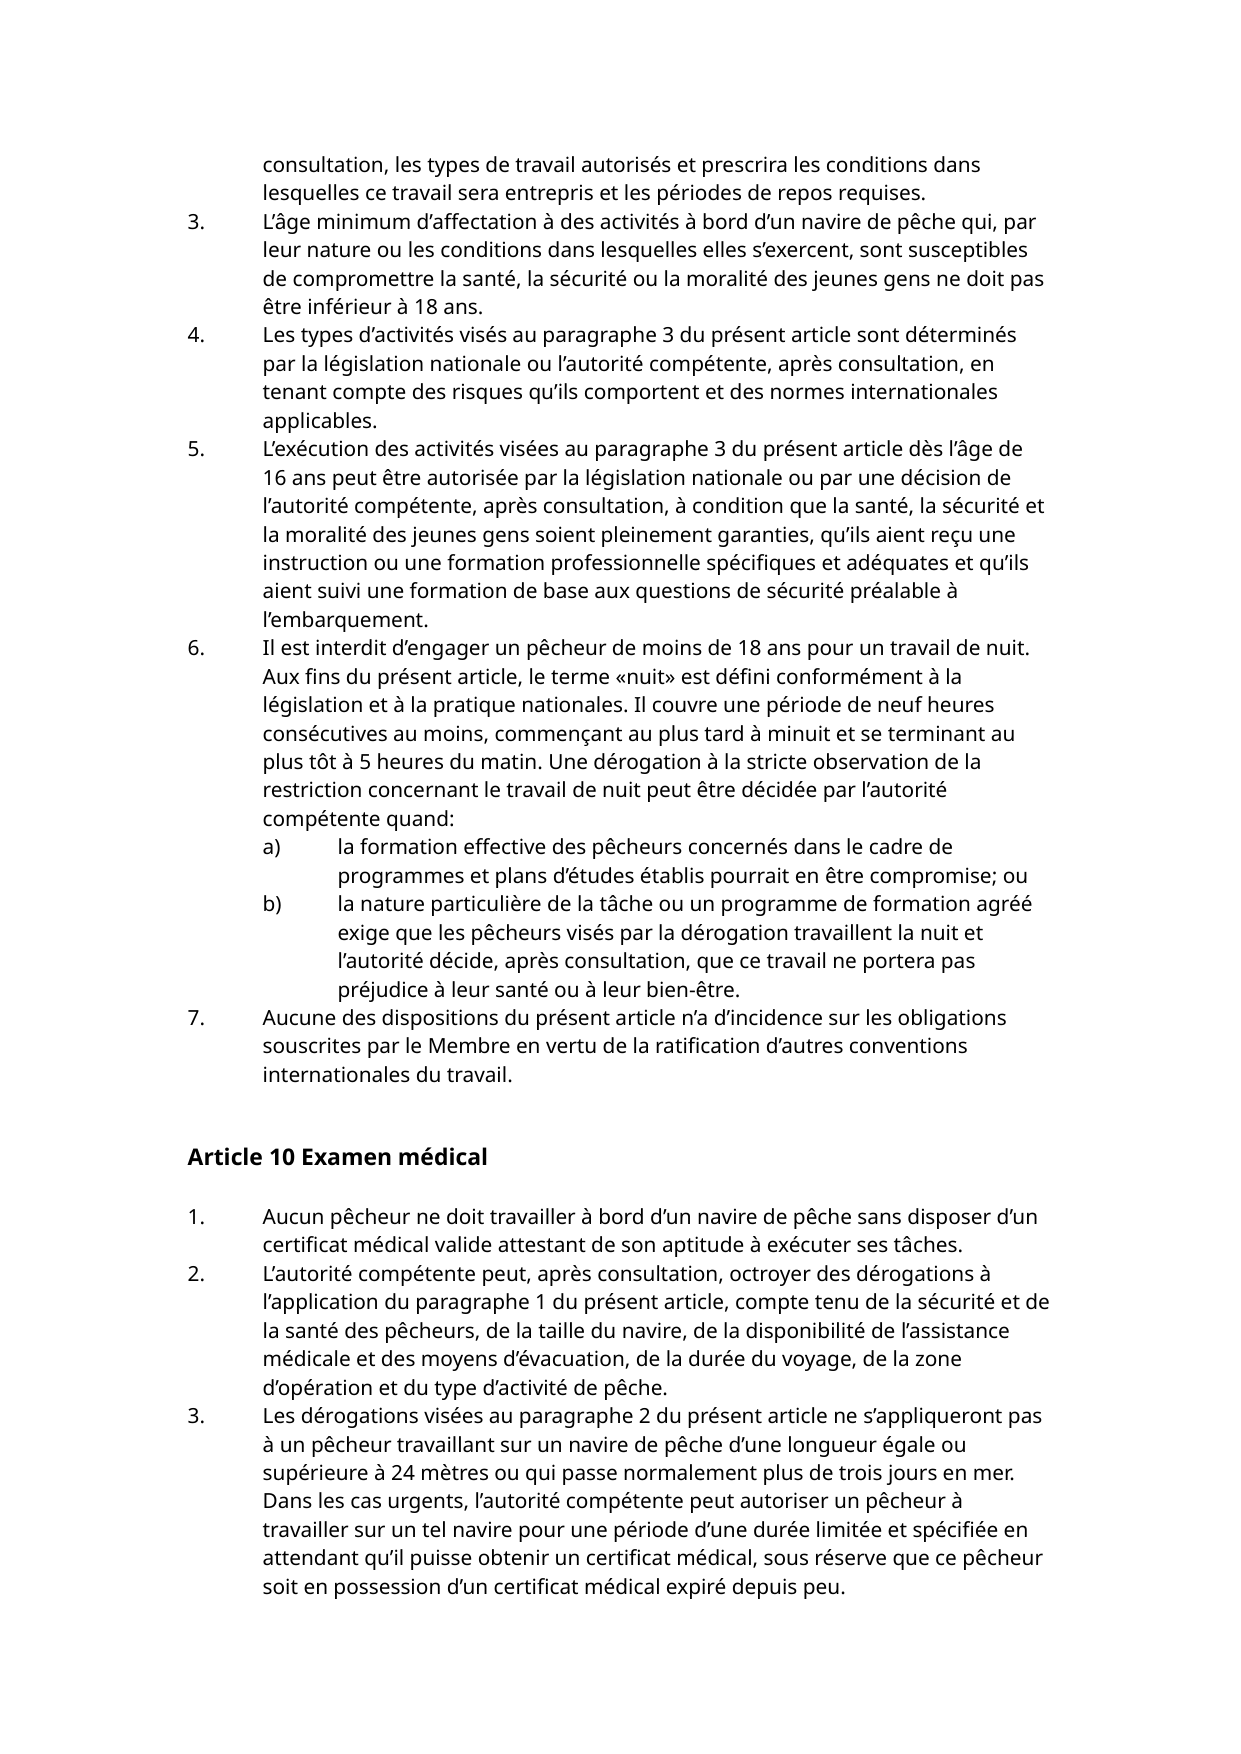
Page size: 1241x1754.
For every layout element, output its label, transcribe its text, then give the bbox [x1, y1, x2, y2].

subtitle Article 10 Examen médical [187, 1141, 1053, 1172]
list Aucune des dispositions du présent article n’a d’incidence sur les obligations souscrites par le Membre en vertu de la ratification d’autres conventions internationales du travail. [187, 1003, 1053, 1088]
list L’exécution des activités visées au paragraphe 3 du présent article dès l’âge de 16 ans peut être autorisée par la législation nationale ou par une décision de l’autorité compétente, après consultation, à condition que la santé, la sécurité et la moralité des jeunes gens soient pleinement garanties, qu’ils aient reçu une instruction ou une formation professionnelle spécifiques et adéquates et qu’ils aient suivi une formation de base aux questions de sécurité préalable à l’embarquement. [187, 434, 1053, 633]
list la formation effective des pêcheurs concernés dans le cadre de programmes et plans d’études établis pourrait en être compromise; ou [262, 832, 1053, 889]
list la nature particulière de la tâche ou un programme de formation agréé exige que les pêcheurs visés par la dérogation travaillent la nuit et l’autorité décide, après consultation, que ce travail ne portera pas préjudice à leur santé ou à leur bien-être. [262, 889, 1053, 1003]
list L’âge minimum d’affectation à des activités à bord d’un navire de pêche qui, par leur nature ou les conditions dans lesquelles elles s’exercent, sont susceptibles de compromettre la santé, la sécurité ou la moralité des jeunes gens ne doit pas être inférieur à 18 ans. [187, 207, 1053, 321]
list Aucun pêcheur ne doit travailler à bord d’un navire de pêche sans disposer d’un certificat médical valide attestant de son aptitude à exécuter ses tâches. [187, 1202, 1053, 1259]
list L’autorité compétente peut, après consultation, octroyer des dérogations à l’application du paragraphe 1 du présent article, compte tenu de la sécurité et de la santé des pêcheurs, de la taille du navire, de la disponibilité de l’assistance médicale et des moyens d’évacuation, de la durée du voyage, de la zone d’opération et du type d’activité de pêche. [187, 1259, 1053, 1401]
list Il est interdit d’engager un pêcheur de moins de 18 ans pour un travail de nuit. Aux fins du présent article, le terme «nuit» est défini conformément à la législation et à la pratique nationales. Il couvre une période de neuf heures consécutives au moins, commençant au plus tard à minuit et se terminant au plus tôt à 5 heures du matin. Une dérogation à la stricte observation de la restriction concernant le travail de nuit peut être décidée par l’autorité compétente quand: [187, 633, 1053, 832]
list Les types d’activités visés au paragraphe 3 du présent article sont déterminés par la législation nationale ou l’autorité compétente, après consultation, en tenant compte des risques qu’ils comportent et des normes internationales applicables. [187, 321, 1053, 434]
list consultation, les types de travail autorisés et prescrira les conditions dans lesquelles ce travail sera entrepris et les périodes de repos requises. [187, 150, 1053, 207]
list Les dérogations visées au paragraphe 2 du présent article ne s’appliqueront pas à un pêcheur travaillant sur un navire de pêche d’une longueur égale ou supérieure à 24 mètres ou qui passe normalement plus de trois jours en mer. Dans les cas urgents, l’autorité compétente peut autoriser un pêcheur à travailler sur un tel navire pour une période d’une durée limitée et spécifiée en attendant qu’il puisse obtenir un certificat médical, sous réserve que ce pêcheur soit en possession d’un certificat médical expiré depuis peu. [187, 1401, 1053, 1600]
